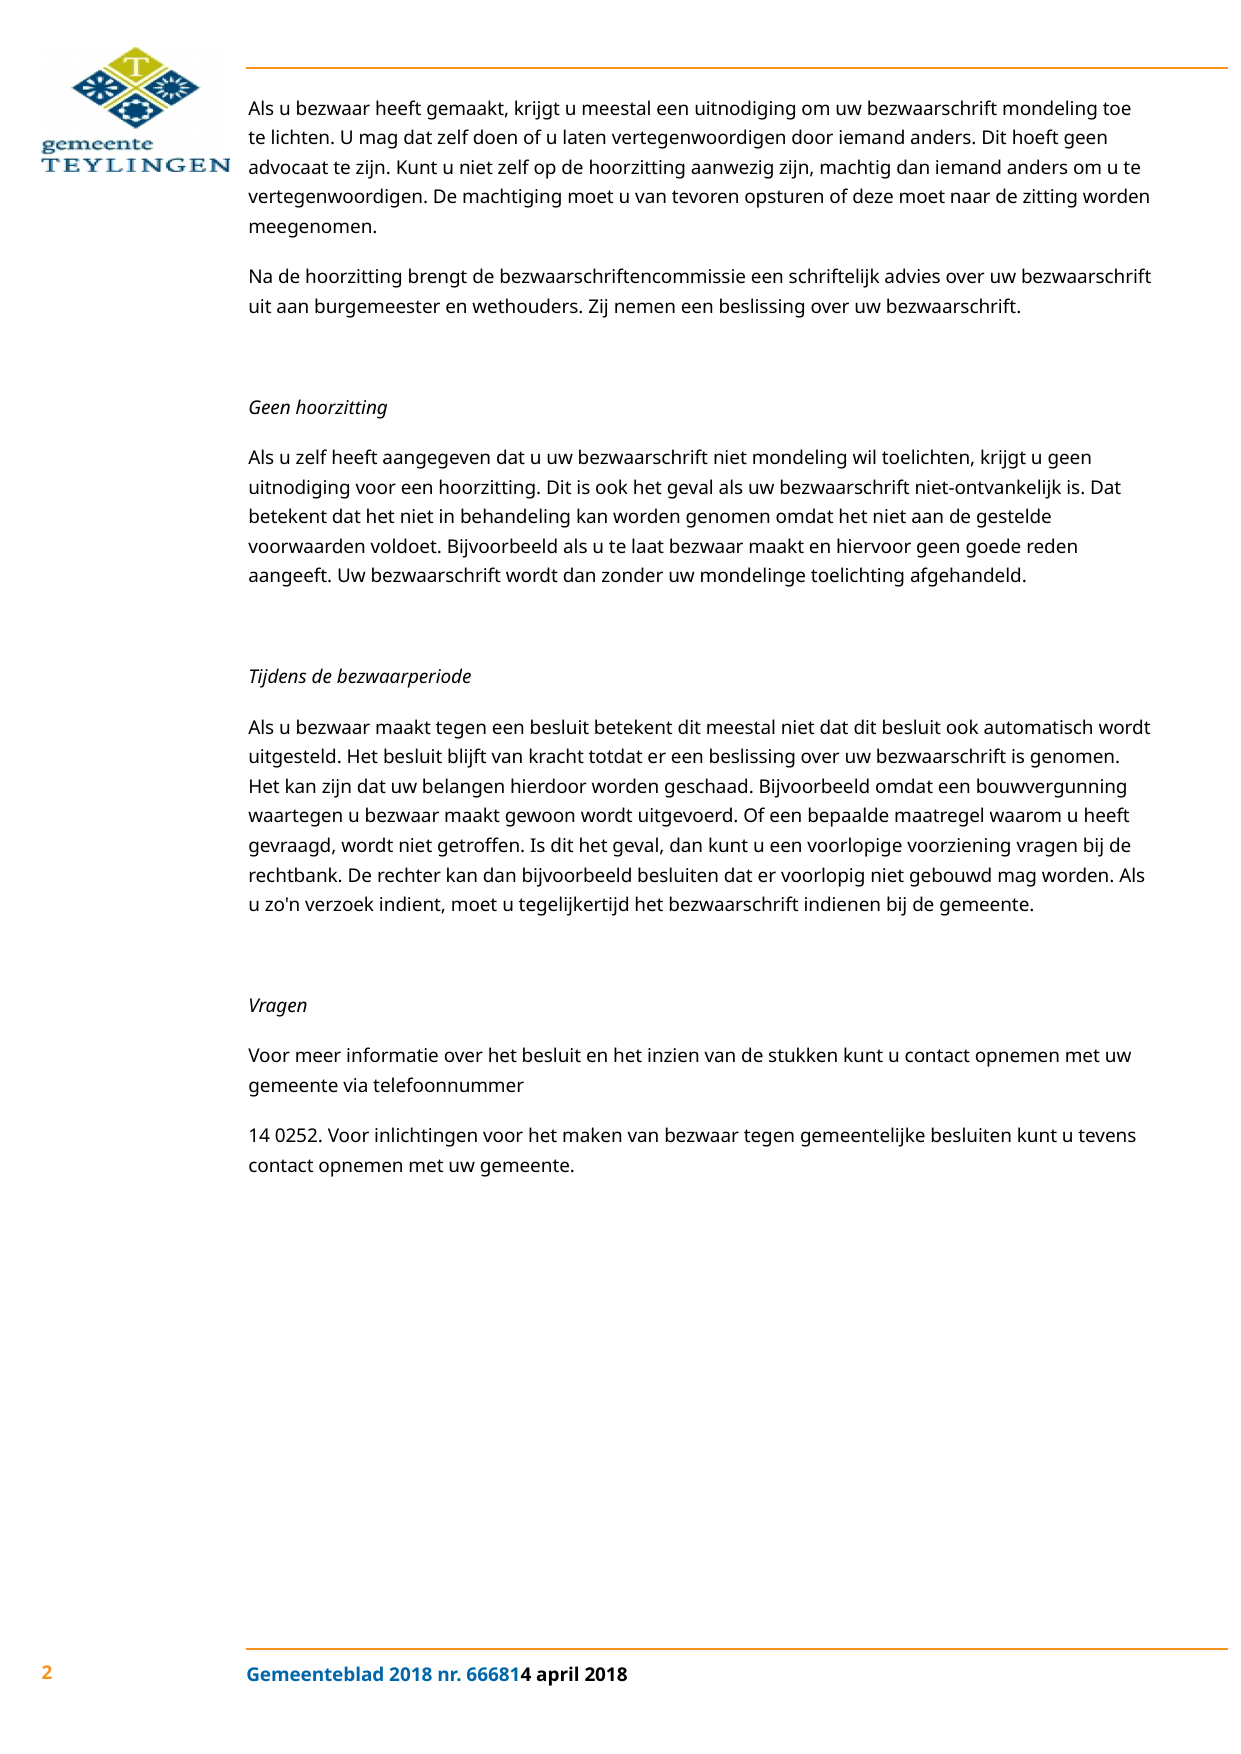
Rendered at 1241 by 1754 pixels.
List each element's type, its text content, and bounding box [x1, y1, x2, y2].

text Geen hoorzitting [248, 394, 1152, 420]
text Vragen [248, 992, 1152, 1018]
text Na de hoorzitting brengt de bezwaarschriftencommissie een schriftelijk advies over uw bezwaarschrift uit aan burgemeester en wethouders. Zij nemen een beslissing over uw bezwaarschrift. [248, 263, 1152, 319]
picture [41, 47, 231, 172]
text Als u bezwaar heeft gemaakt, krijgt u meestal een uitnodiging om uw bezwaarschrift mondeling toe te lichten. U mag dat zelf doen of u laten vertegenwoordigen door iemand anders. Dit hoeft geen advocaat te zijn. Kunt u niet zelf op de hoorzitting aanwezig zijn, machtig dan iemand anders om u te vertegenwoordigen. De machtiging moet u van tevoren opsturen of deze moet naar de zitting worden meegenomen. [248, 95, 1152, 239]
text Tijdens de bezwaarperiode [248, 663, 1152, 689]
text 14 0252. Voor inlichtingen voor het maken van bezwaar tegen gemeentelijke besluiten kunt u tevens contact opnemen met uw gemeente. [248, 1123, 1152, 1178]
text Als u zelf heeft aangegeven dat u uw bezwaarschrift niet mondeling wil toelichten, krijgt u geen uitnodiging voor een hoorzitting. Dit is ook het geval als uw bezwaarschrift niet-ontvankelijk is. Dat betekent dat het niet in behandeling kan worden genomen omdat het niet aan de gestelde voorwaarden voldoet. Bijvoorbeeld als u te laat bezwaar maakt en hiervoor geen goede reden aangeeft. Uw bezwaarschrift wordt dan zonder uw mondelinge toelichting afgehandeld. [248, 444, 1152, 588]
text Voor meer informatie over het besluit en het inzien van de stukken kunt u contact opnemen met uw gemeente via telefoonnummer [248, 1043, 1152, 1098]
text Als u bezwaar maakt tegen een besluit betekent dit meestal niet dat dit besluit ook automatisch wordt uitgesteld. Het besluit blijft van kracht totdat er een beslissing over uw bezwaarschrift is genomen. Het kan zijn dat uw belangen hierdoor worden geschaad. Bijvoorbeeld omdat een bouwvergunning waartegen u bezwaar maakt gewoon wordt uitgevoerd. Of een bepaalde maatregel waarom u heeft gevraagd, wordt niet getroffen. Is dit het geval, dan kunt u een voorlopige voorziening vragen bij de rechtbank. De rechter kan dan bijvoorbeeld besluiten dat er voorlopig niet gebouwd mag worden. Als u zo'n verzoek indient, moet u tegelijkertijd het bezwaarschrift indienen bij de gemeente. [248, 714, 1152, 917]
